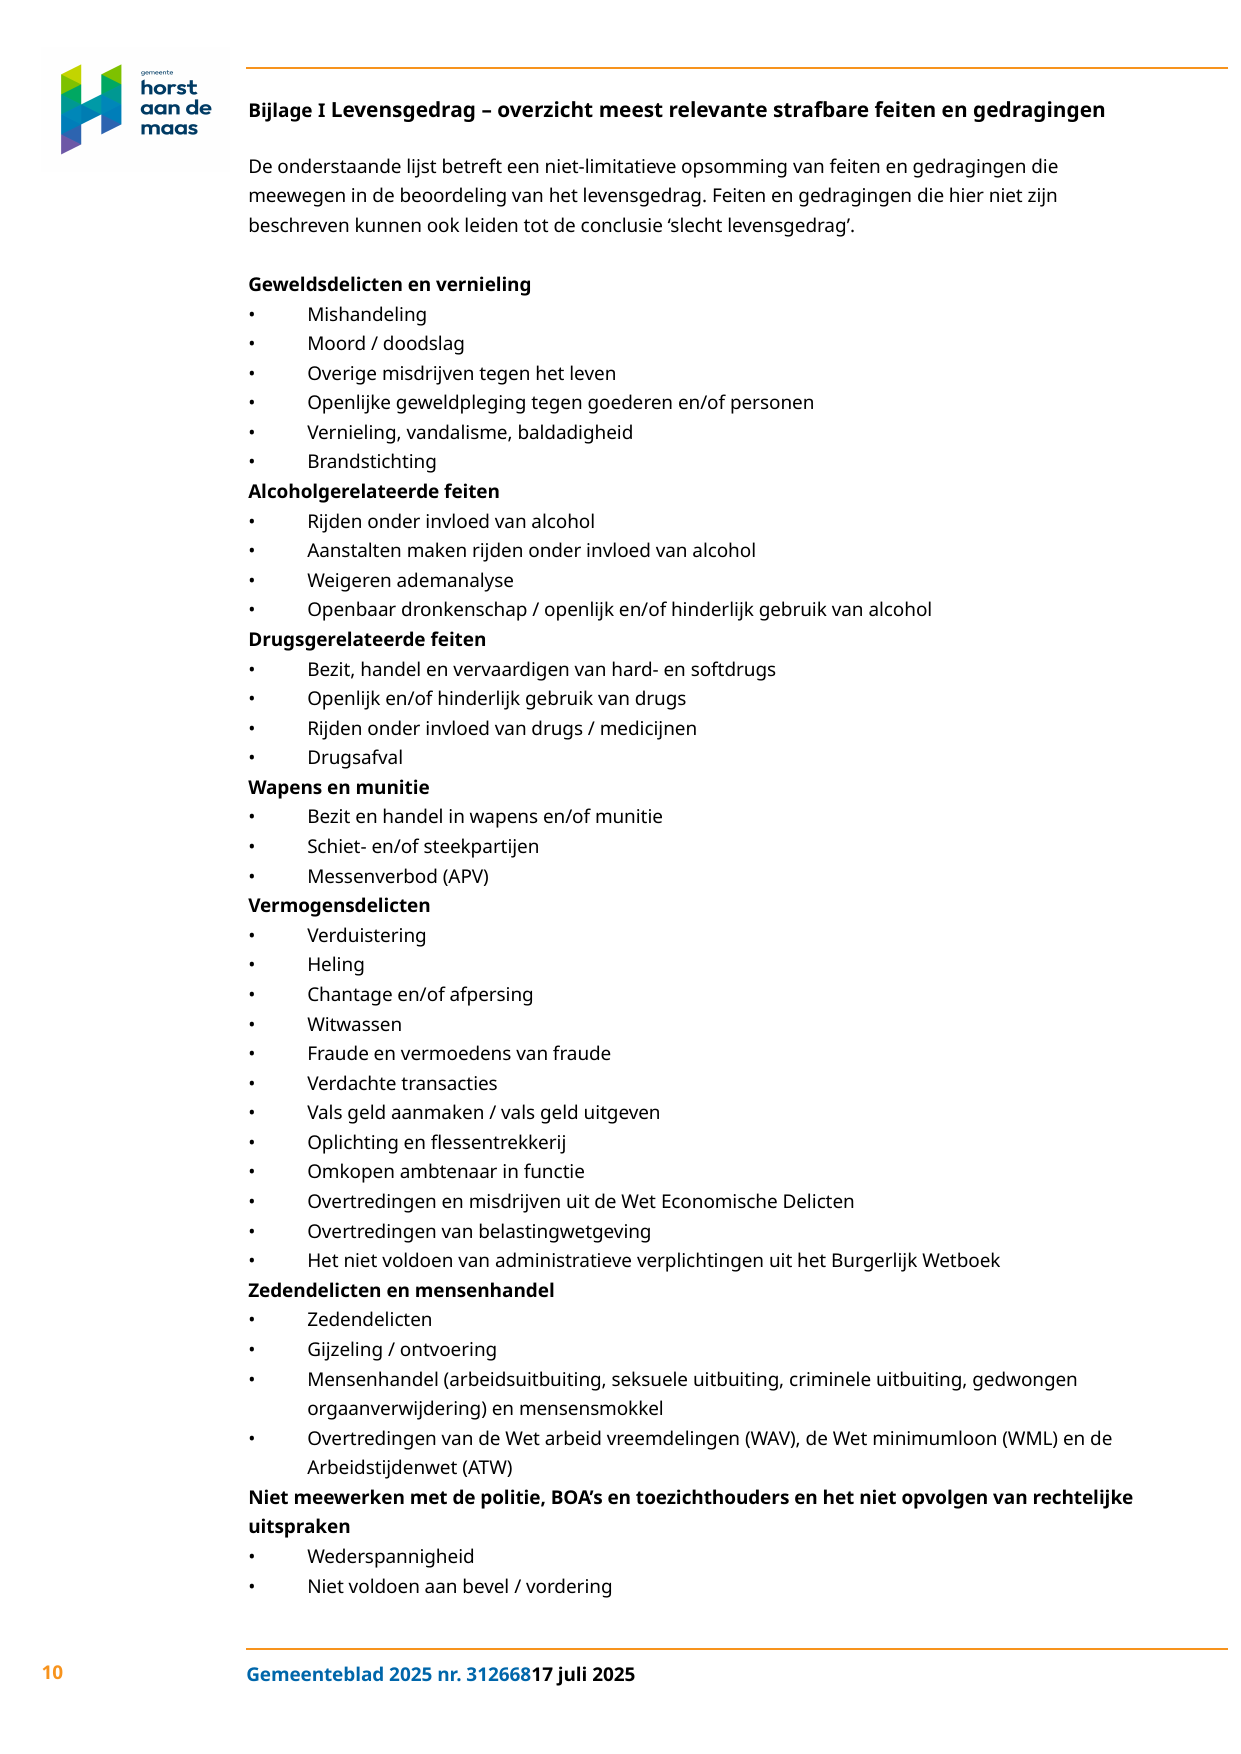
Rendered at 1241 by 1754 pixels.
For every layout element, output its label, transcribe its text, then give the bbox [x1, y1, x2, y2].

list Niet voldoen aan bevel / vordering [248, 1573, 1152, 1599]
list Brandstichting [248, 449, 1152, 474]
list Rijden onder invloed van alcohol [248, 508, 1152, 534]
text Wapens en munitie [248, 774, 1152, 800]
list Overtredingen van de Wet arbeid vreemdelingen (WAV), de Wet minimumloon (WML) en de Arbeidstijdenwet (ATW) [248, 1425, 1152, 1480]
text Drugsgerelateerde feiten [248, 626, 1152, 652]
text Geweldsdelicten en vernieling [248, 271, 1152, 297]
list Het niet voldoen van administratieve verplichtingen uit het Burgerlijk Wetboek [248, 1247, 1152, 1273]
list Oplichting en flessentrekkerij [248, 1129, 1152, 1155]
list Aanstalten maken rijden onder invloed van alcohol [248, 537, 1152, 563]
text Zedendelicten en mensenhandel [248, 1277, 1152, 1303]
list Vals geld aanmaken / vals geld uitgeven [248, 1099, 1152, 1125]
list Bezit, handel en vervaardigen van hard- en softdrugs [248, 656, 1152, 682]
picture [41, 47, 231, 172]
list Overtredingen van belastingwetgeving [248, 1218, 1152, 1244]
list Schiet- en/of steekpartijen [248, 833, 1152, 859]
list Verduistering [248, 922, 1152, 948]
list Messenverbod (APV) [248, 863, 1152, 889]
list Fraude en vermoedens van fraude [248, 1040, 1152, 1066]
list Wederspannigheid [248, 1543, 1152, 1569]
text Niet meewerken met de politie, BOA’s en toezichthouders en het niet opvolgen van rechtelijke uitspraken [248, 1484, 1152, 1539]
list Zedendelicten [248, 1307, 1152, 1332]
list Openlijke geweldpleging tegen goederen en/of personen [248, 389, 1152, 415]
list Moord / doodslag [248, 330, 1152, 356]
list Witwassen [248, 1011, 1152, 1037]
list Rijden onder invloed van drugs / medicijnen [248, 715, 1152, 741]
text Vermogensdelicten [248, 892, 1152, 918]
list Vernieling, vandalisme, baldadigheid [248, 419, 1152, 445]
text De onderstaande lijst betreft een niet-limitatieve opsomming van feiten en gedragingen die meewegen in de beoordeling van het levensgedrag. Feiten en gedragingen die hier niet zijn beschreven kunnen ook leiden tot de conclusie ‘slecht levensgedrag’. [248, 153, 1152, 238]
list Weigeren ademanalyse [248, 567, 1152, 593]
list Bezit en handel in wapens en/of munitie [248, 804, 1152, 829]
list Mensenhandel (arbeidsuitbuiting, seksuele uitbuiting, criminele uitbuiting, gedwongen orgaanverwijdering) en mensensmokkel [248, 1366, 1152, 1421]
text Bijlage I Levensgedrag – overzicht meest relevante strafbare feiten en gedragingen [248, 95, 1152, 123]
list Gijzeling / ontvoering [248, 1336, 1152, 1362]
list Heling [248, 952, 1152, 977]
list Drugsafval [248, 744, 1152, 770]
list Verdachte transacties [248, 1070, 1152, 1096]
list Overige misdrijven tegen het leven [248, 360, 1152, 386]
text Alcoholgerelateerde feiten [248, 478, 1152, 504]
list Openbaar dronkenschap / openlijk en/of hinderlijk gebruik van alcohol [248, 597, 1152, 622]
list Chantage en/of afpersing [248, 981, 1152, 1007]
list Omkopen ambtenaar in functie [248, 1159, 1152, 1184]
list Overtredingen en misdrijven uit de Wet Economische Delicten [248, 1188, 1152, 1214]
list Openlijk en/of hinderlijk gebruik van drugs [248, 685, 1152, 711]
list Mishandeling [248, 301, 1152, 327]
